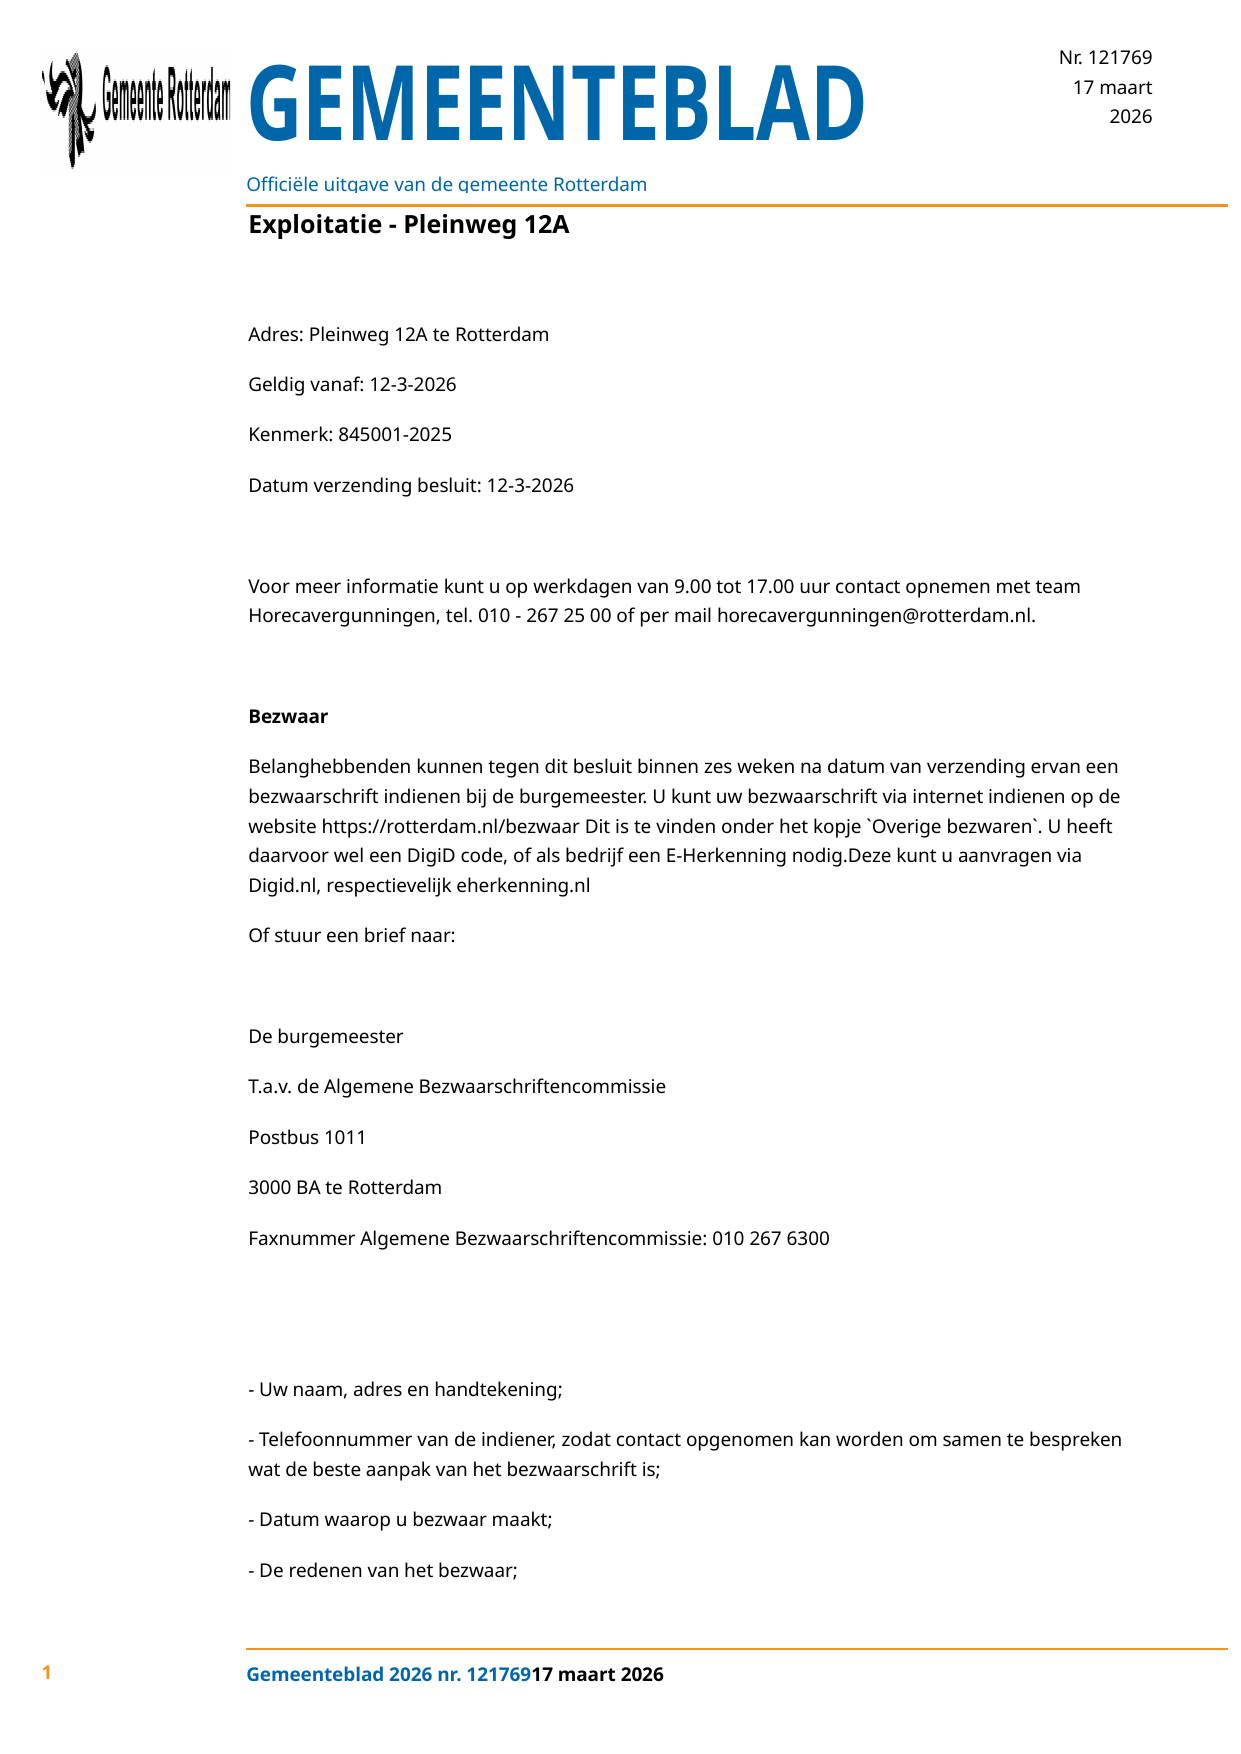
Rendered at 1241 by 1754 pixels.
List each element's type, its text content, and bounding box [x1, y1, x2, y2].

text Adres: Pleinweg 12A te Rotterdam [248, 321, 1152, 346]
text - Telefoonnummer van de indiener, zodat contact opgenomen kan worden om samen te bespreken wat de beste aanpak van het bezwaarschrift is; [248, 1427, 1152, 1482]
text Bezwaar [248, 703, 1152, 729]
text Datum verzending besluit: 12-3-2026 [248, 472, 1152, 498]
text Kenmerk: 845001-2025 [248, 422, 1152, 447]
text - Uw naam, adres en handtekening; [248, 1376, 1152, 1402]
text - Datum waarop u bezwaar maakt; [248, 1507, 1152, 1532]
text Geldig vanaf: 12-3-2026 [248, 371, 1152, 397]
text Exploitatie - Pleinweg 12A [248, 207, 1152, 241]
text - De redenen van het bezwaar; [248, 1557, 1152, 1583]
text Voor meer informatie kunt u op werkdagen van 9.00 tot 17.00 uur contact opnemen met team Horecavergunningen, tel. 010 - 267 25 00 of per mail horecavergunningen@rotterdam.nl. [248, 573, 1152, 628]
text Postbus 1011 [248, 1124, 1152, 1150]
text Belanghebbenden kunnen tegen dit besluit binnen zes weken na datum van verzending ervan een bezwaarschrift indienen bij de burgemeester. U kunt uw bezwaarschrift via internet indienen op de website https://rotterdam.nl/bezwaar Dit is te vinden onder het kopje `Overige bezwaren`. U heeft daarvoor wel een DigiD code, of als bedrijf een E-Herkenning nodig.Deze kunt u aanvragen via Digid.nl, respectievelijk eherkenning.nl [248, 754, 1152, 898]
text Of stuur een brief naar: [248, 922, 1152, 948]
text Faxnummer Algemene Bezwaarschriftencommissie: 010 267 6300 [248, 1225, 1152, 1251]
picture [41, 47, 231, 172]
text De burgemeester [248, 1023, 1152, 1049]
text 3000 BA te Rotterdam [248, 1174, 1152, 1200]
text T.a.v. de Algemene Bezwaarschriftencommissie [248, 1074, 1152, 1099]
